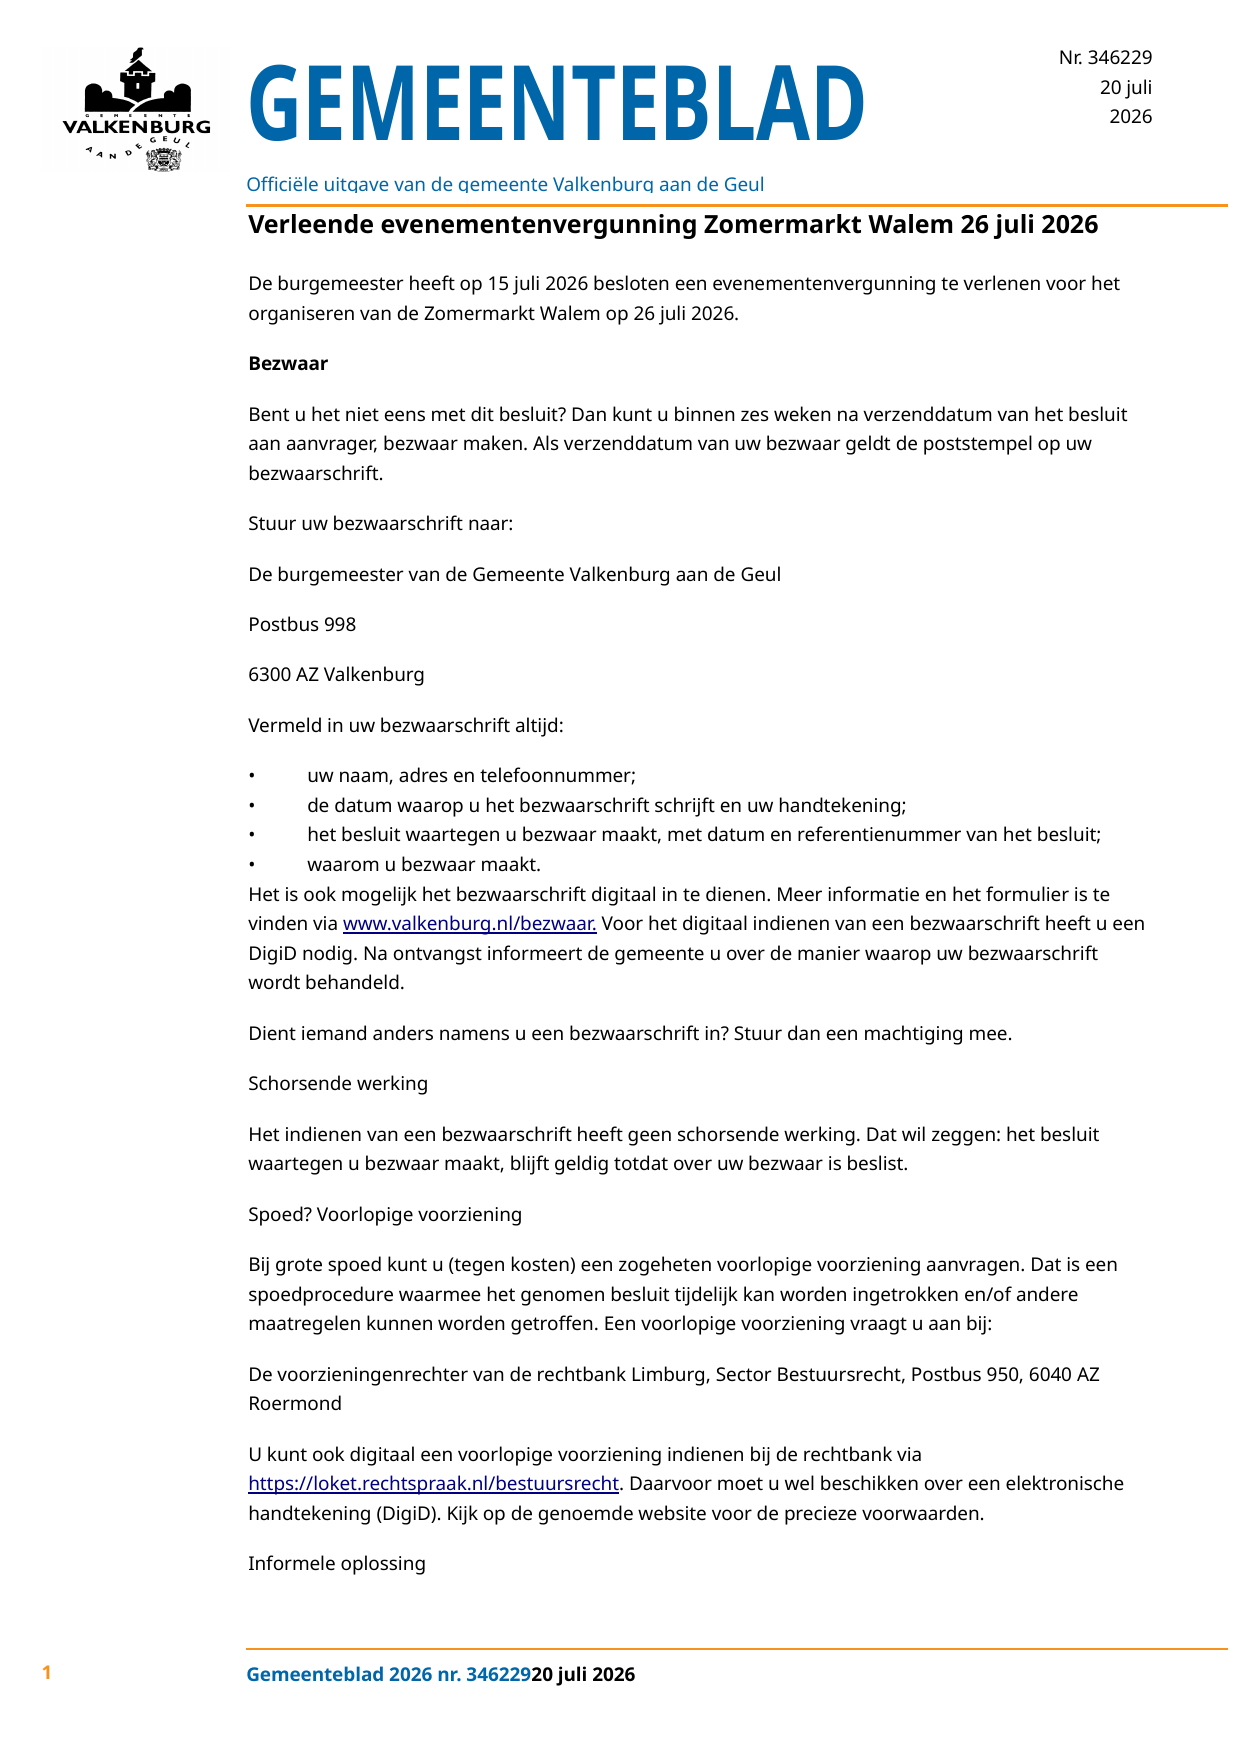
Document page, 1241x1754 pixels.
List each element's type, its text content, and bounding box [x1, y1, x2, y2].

text Bezwaar [248, 350, 1152, 376]
list uw naam, adres en telefoonnummer; [248, 762, 1152, 788]
text Het indienen van een bezwaarschrift heeft geen schorsende werking. Dat wil zeggen: het besluit waartegen u bezwaar maakt, blijft geldig totdat over uw bezwaar is beslist. [248, 1121, 1152, 1176]
list het besluit waartegen u bezwaar maakt, met datum en referentienummer van het besluit; [248, 822, 1152, 847]
text U kunt ook digitaal een voorlopige voorziening indienen bij de rechtbank via https://loket.rechtspraak.nl/bestuursrecht. Daarvoor moet u wel beschikken over een elektronische handtekening (DigiD). Kijk op de genoemde website voor de precieze voorwaarden. [248, 1441, 1152, 1526]
text De burgemeester heeft op 15 juli 2026 besloten een evenementenvergunning te verlenen voor het organiseren van de Zomermarkt Walem op 26 juli 2026. [248, 270, 1152, 326]
text Informele oplossing [248, 1550, 1152, 1576]
text Bij grote spoed kunt u (tegen kosten) een zogeheten voorlopige voorziening aanvragen. Dat is een spoedprocedure waarmee het genomen besluit tijdelijk kan worden ingetrokken en/of andere maatregelen kunnen worden getroffen. Een voorlopige voorziening vraagt u aan bij: [248, 1251, 1152, 1336]
text Schorsende werking [248, 1070, 1152, 1096]
text Bent u het niet eens met dit besluit? Dan kunt u binnen zes weken na verzenddatum van het besluit aan aanvrager, bezwaar maken. Als verzenddatum van uw bezwaar geldt de poststempel op uw bezwaarschrift. [248, 401, 1152, 486]
text Spoed? Voorlopige voorziening [248, 1201, 1152, 1226]
list waarom u bezwaar maakt. [248, 851, 1152, 877]
text Verleende evenementenvergunning Zomermarkt Walem 26 juli 2026 [248, 207, 1152, 241]
text Postbus 998 [248, 611, 1152, 637]
picture [41, 47, 231, 172]
text Het is ook mogelijk het bezwaarschrift digitaal in te dienen. Meer informatie en het formulier is te vinden via www.valkenburg.nl/bezwaar. Voor het digitaal indienen van een bezwaarschrift heeft u een DigiD nodig. Na ontvangst informeert de gemeente u over de manier waarop uw bezwaarschrift wordt behandeld. [248, 881, 1152, 995]
text De voorzieningenrechter van de rechtbank Limburg, Sector Bestuursrecht, Postbus 950, 6040 AZ Roermond [248, 1361, 1152, 1416]
text Dient iemand anders namens u een bezwaarschrift in? Stuur dan een machtiging mee. [248, 1020, 1152, 1046]
text 6300 AZ Valkenburg [248, 662, 1152, 687]
text De burgemeester van de Gemeente Valkenburg aan de Geul [248, 561, 1152, 586]
text Stuur uw bezwaarschrift naar: [248, 510, 1152, 536]
list de datum waarop u het bezwaarschrift schrijft en uw handtekening; [248, 792, 1152, 818]
text Vermeld in uw bezwaarschrift altijd: [248, 712, 1152, 738]
